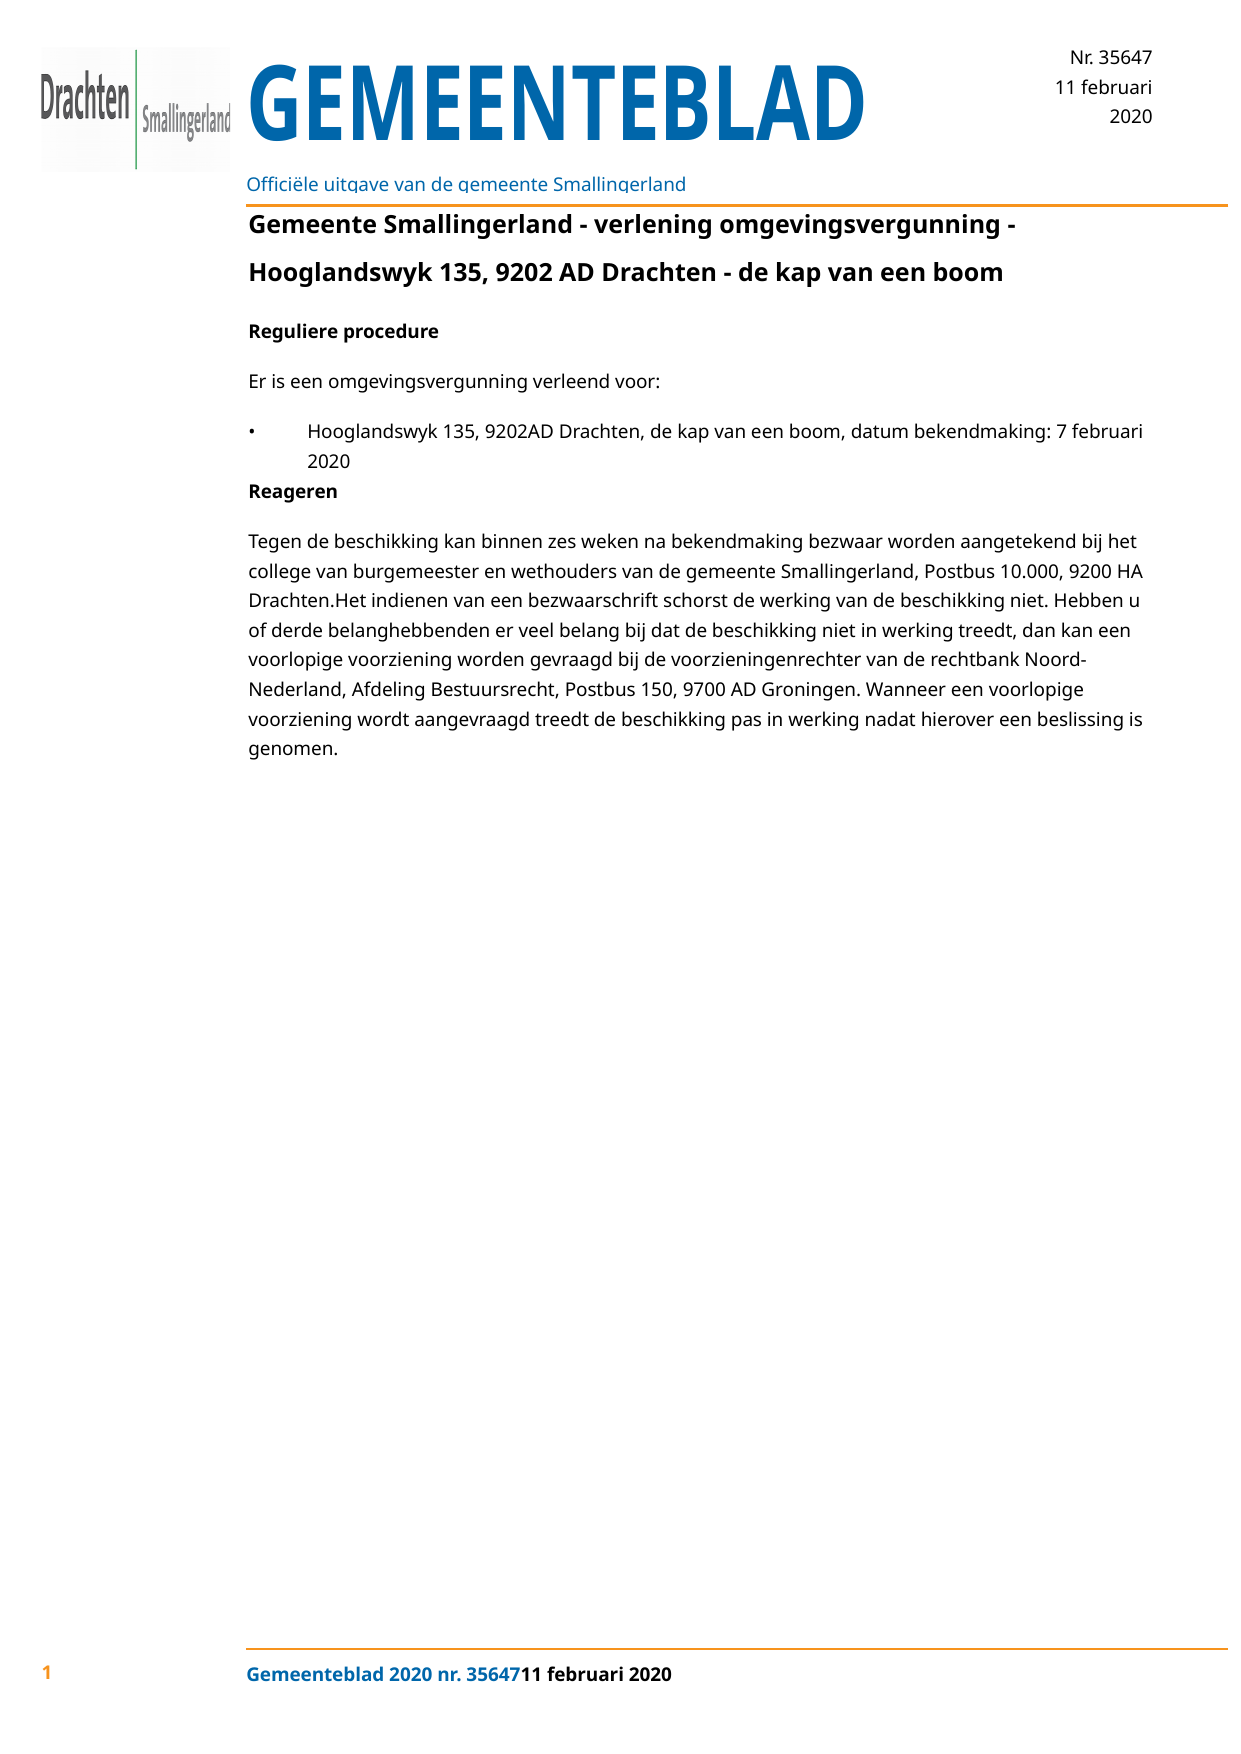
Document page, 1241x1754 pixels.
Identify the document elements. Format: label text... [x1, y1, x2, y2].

text Tegen de beschikking kan binnen zes weken na bekendmaking bezwaar worden aangetekend bij het college van burgemeester en wethouders van de gemeente Smallingerland, Postbus 10.000, 9200 HA Drachten.Het indienen van een bezwaarschrift schorst de werking van de beschikking niet. Hebben u of derde belanghebbenden er veel belang bij dat de beschikking niet in werking treedt, dan kan een voorlopige voorziening worden gevraagd bij de voorzieningenrechter van de rechtbank Noord-Nederland, Afdeling Bestuursrecht, Postbus 150, 9700 AD Groningen. Wanneer een voorlopige voorziening wordt aangevraagd treedt de beschikking pas in werking nadat hierover een beslissing is genomen. [248, 528, 1152, 761]
text Gemeente Smallingerland - verlening omgevingsvergunning - Hooglandswyk 135, 9202 AD Drachten - de kap van een boom [248, 207, 1152, 288]
list Hooglandswyk 135, 9202AD Drachten, de kap van een boom, datum bekendmaking: 7 februari 2020 [248, 419, 1152, 474]
text Reageren [248, 478, 1152, 504]
text Er is een omgevingsvergunning verleend voor: [248, 368, 1152, 394]
text Reguliere procedure [248, 318, 1152, 344]
picture [41, 47, 231, 172]
